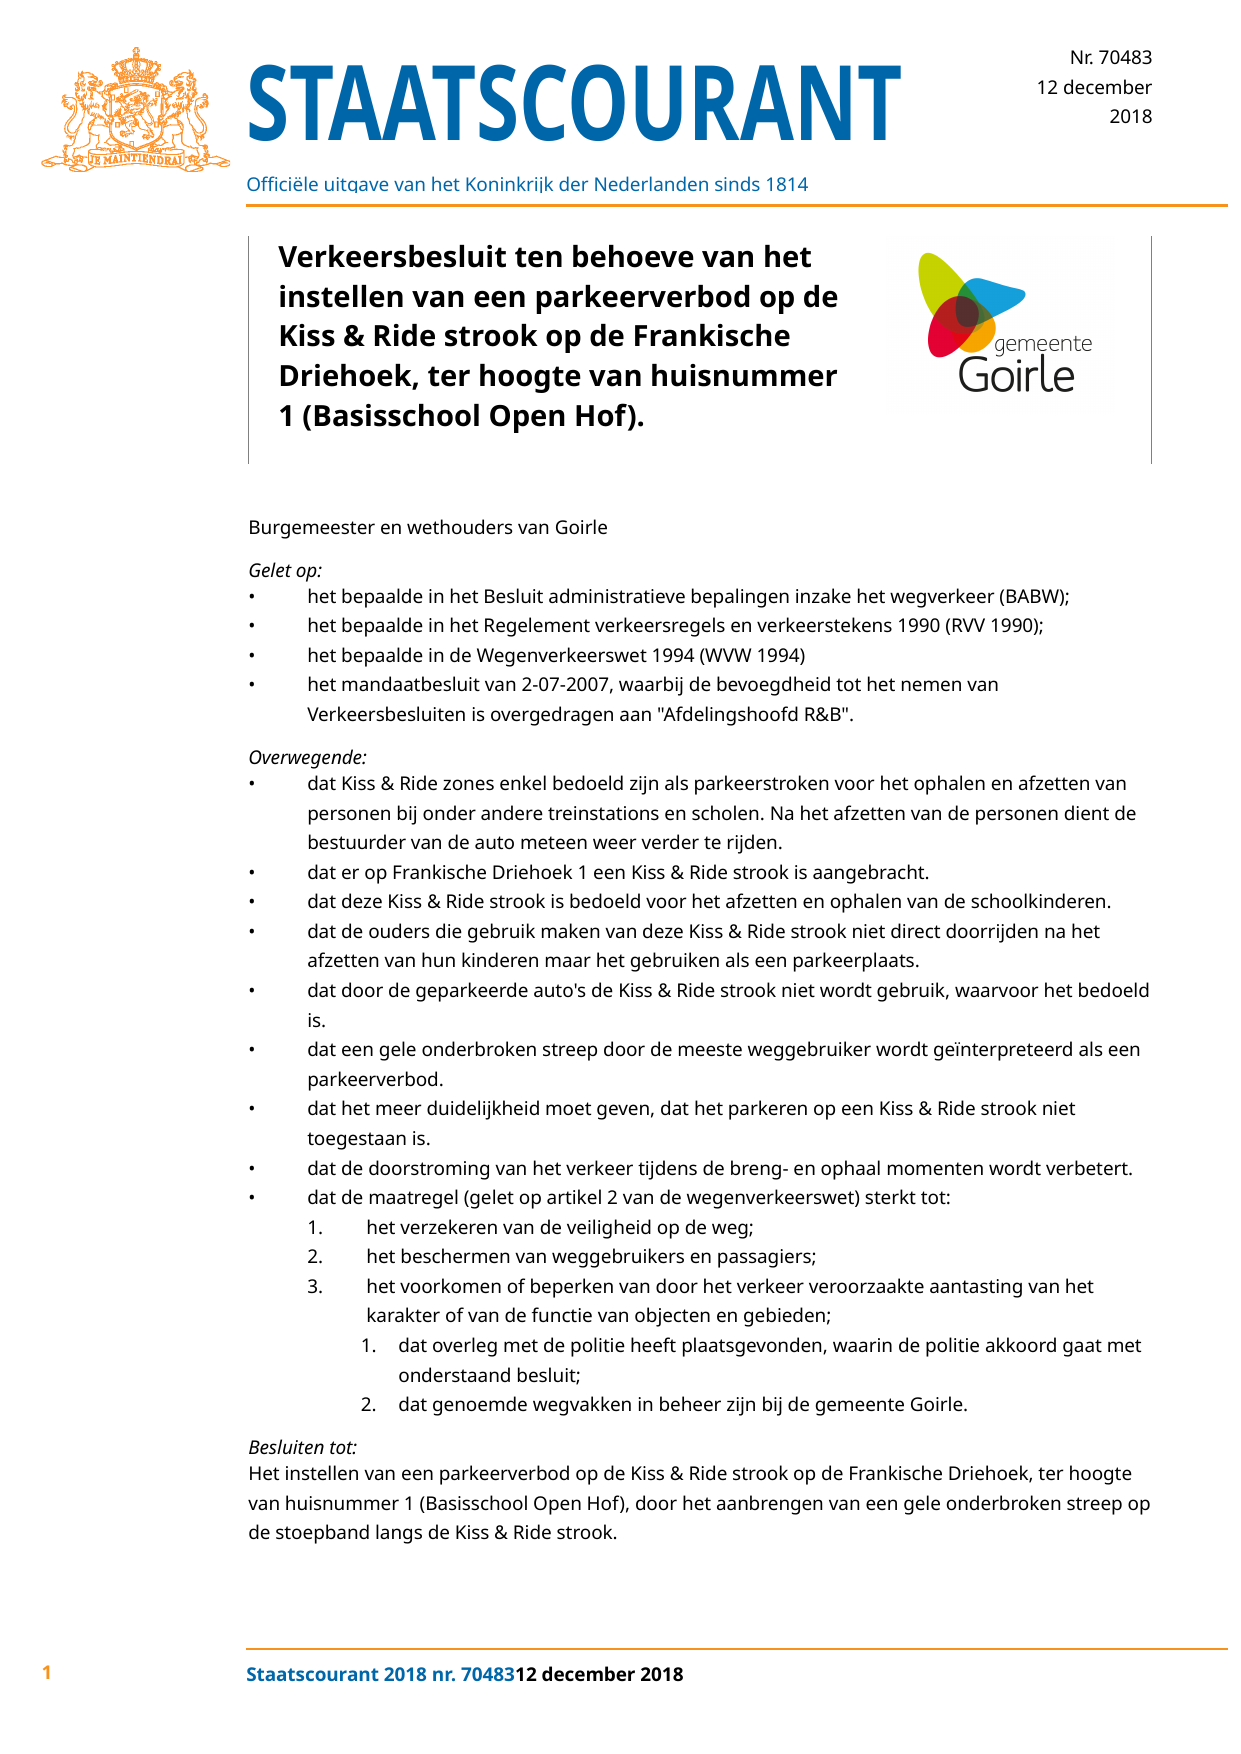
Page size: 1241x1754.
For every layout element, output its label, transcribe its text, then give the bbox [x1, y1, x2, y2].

table_header [1116, 236, 1151, 413]
text Besluiten tot: [248, 1434, 1152, 1460]
table_header [850, 414, 1151, 464]
list het verzekeren van de veiligheid op de weg; [307, 1214, 1152, 1239]
picture [886, 236, 1116, 414]
list dat deze Kiss & Ride strook is bedoeld voor het afzetten en ophalen van de schoolkinderen. [248, 888, 1152, 914]
list dat de ouders die gebruik maken van deze Kiss & Ride strook niet direct doorrijden na het afzetten van hun kinderen maar het gebruiken als een parkeerplaats. [248, 918, 1152, 973]
list dat de maatregel (gelet op artikel 2 van de wegenverkeerswet) sterkt tot: [248, 1184, 1152, 1210]
table_header Verkeersbesluit ten behoeve van het instellen van een parkeerverbod op de Kiss & Ride strook op de Frankische Driehoek, ter hoogte van huisnummer 1 (Basisschool Open Hof). [249, 236, 850, 464]
picture [41, 47, 231, 172]
text Burgemeester en wethouders van Goirle [248, 514, 1152, 540]
text Overwegende: [248, 744, 1152, 770]
text Gelet op: [248, 557, 1152, 583]
list dat het meer duidelijkheid moet geven, dat het parkeren op een Kiss & Ride strook niet toegestaan is. [248, 1096, 1152, 1151]
list het beschermen van weggebruikers en passagiers; [307, 1243, 1152, 1269]
list dat overleg met de politie heeft plaatsgevonden, waarin de politie akkoord gaat met onderstaand besluit; [361, 1332, 1152, 1387]
list het bepaalde in de Wegenverkeerswet 1994 (WVW 1994) [248, 642, 1152, 668]
table_header [850, 236, 886, 413]
list het bepaalde in het Besluit administratieve bepalingen inzake het wegverkeer (BABW); [248, 583, 1152, 609]
list dat een gele onderbroken streep door de meeste weggebruiker wordt geïnterpreteerd als een parkeerverbod. [248, 1036, 1152, 1092]
text Het instellen van een parkeerverbod op de Kiss & Ride strook op de Frankische Driehoek, ter hoogte van huisnummer 1 (Basisschool Open Hof), door het aanbrengen van een gele onderbroken streep op de stoepband langs de Kiss & Ride strook. [248, 1460, 1152, 1545]
list dat door de geparkeerde auto's de Kiss & Ride strook niet wordt gebruik, waarvoor het bedoeld is. [248, 977, 1152, 1032]
list dat de doorstroming van het verkeer tijdens de breng- en ophaal momenten wordt verbetert. [248, 1155, 1152, 1180]
list dat genoemde wegvakken in beheer zijn bij de gemeente Goirle. [361, 1391, 1152, 1417]
list het mandaatbesluit van 2-07-2007, waarbij de bevoegdheid tot het nemen van Verkeersbesluiten is overgedragen aan "Afdelingshoofd R&B". [248, 672, 1152, 727]
list het voorkomen of beperken van door het verkeer veroorzaakte aantasting van het karakter of van de functie van objecten en gebieden; [307, 1273, 1152, 1328]
list het bepaalde in het Regelement verkeersregels en verkeerstekens 1990 (RVV 1990); [248, 612, 1152, 638]
list dat Kiss & Ride zones enkel bedoeld zijn als parkeerstroken voor het ophalen en afzetten van personen bij onder andere treinstations en scholen. Na het afzetten van de personen dient de bestuurder van de auto meteen weer verder te rijden. [248, 770, 1152, 855]
list dat er op Frankische Driehoek 1 een Kiss & Ride strook is aangebracht. [248, 859, 1152, 884]
